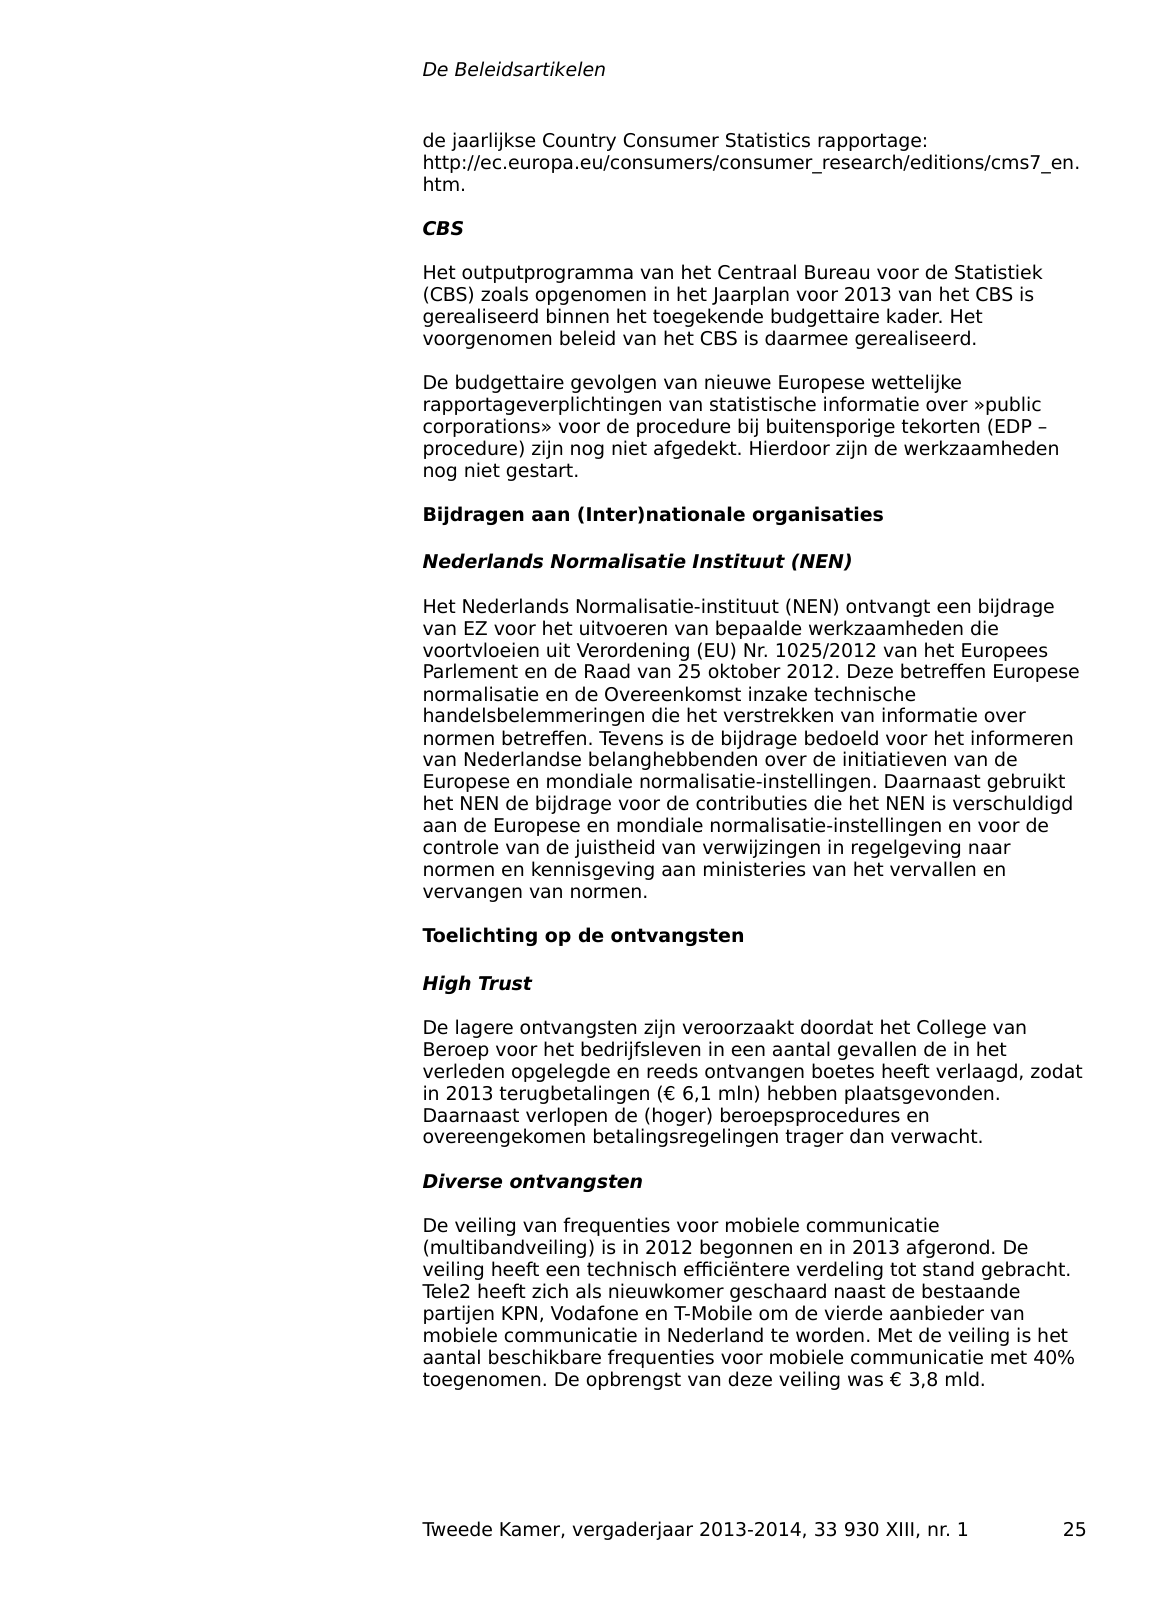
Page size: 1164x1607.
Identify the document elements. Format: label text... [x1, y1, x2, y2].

subtitle Bijdragen aan (Inter)nationale organisaties [422, 504, 1087, 526]
subtitle CBS [422, 218, 1087, 240]
text De lagere ontvangsten zijn veroorzaakt doordat het College van Beroep voor het bedrijfsleven in een aantal gevallen de in het verleden opgelegde en reeds ontvangen boetes heeft verlaagd, zodat in 2013 terugbetalingen (€ 6,1 mln) hebben plaatsgevonden. Daarnaast verlopen de (hoger) beroepsprocedures en overeengekomen betalingsregelingen trager dan verwacht. [422, 1017, 1087, 1148]
text De budgettaire gevolgen van nieuwe Europese wettelijke rapportageverplichtingen van statistische informatie over »public corporations» voor de procedure bij buitensporige tekorten (EDP – procedure) zijn nog niet afgedekt. Hierdoor zijn de werkzaamheden nog niet gestart. [422, 372, 1087, 482]
subtitle High Trust [422, 972, 1087, 994]
text de jaarlijkse Country Consumer Statistics rapportage: http://ec.europa.eu/consumers/consumer_research/editions/cms7_en.htm. [422, 130, 1087, 196]
subtitle Toelichting op de ontvangsten [422, 925, 1087, 947]
subtitle Nederlands Normalisatie Instituut (NEN) [422, 551, 1087, 573]
subtitle Diverse ontvangsten [422, 1171, 1087, 1193]
text Het Nederlands Normalisatie-instituut (NEN) ontvangt een bijdrage van EZ voor het uitvoeren van bepaalde werkzaamheden die voortvloeien uit Verordening (EU) Nr. 1025/2012 van het Europees Parlement en de Raad van 25 oktober 2012. Deze betreffen Europese normalisatie en de Overeenkomst inzake technische handelsbelemmeringen die het verstrekken van informatie over normen betreffen. Tevens is de bijdrage bedoeld voor het informeren van Nederlandse belanghebbenden over de initiatieven van de Europese en mondiale normalisatie-instellingen. Daarnaast gebruikt het NEN de bijdrage voor de contributies die het NEN is verschuldigd aan de Europese en mondiale normalisatie-instellingen en voor de controle van de juistheid van verwijzingen in regelgeving naar normen en kennisgeving aan ministeries van het vervallen en vervangen van normen. [422, 596, 1087, 903]
text De veiling van frequenties voor mobiele communicatie (multibandveiling) is in 2012 begonnen en in 2013 afgerond. De veiling heeft een technisch efficiëntere verdeling tot stand gebracht. Tele2 heeft zich als nieuwkomer geschaard naast de bestaande partijen KPN, Vodafone en T-Mobile om de vierde aanbieder van mobiele communicatie in Nederland te worden. Met de veiling is het aantal beschikbare frequenties voor mobiele communicatie met 40% toegenomen. De opbrengst van deze veiling was € 3,8 mld. [422, 1215, 1087, 1391]
text Het outputprogramma van het Centraal Bureau voor de Statistiek (CBS) zoals opgenomen in het Jaarplan voor 2013 van het CBS is gerealiseerd binnen het toegekende budgettaire kader. Het voorgenomen beleid van het CBS is daarmee gerealiseerd. [422, 262, 1087, 350]
